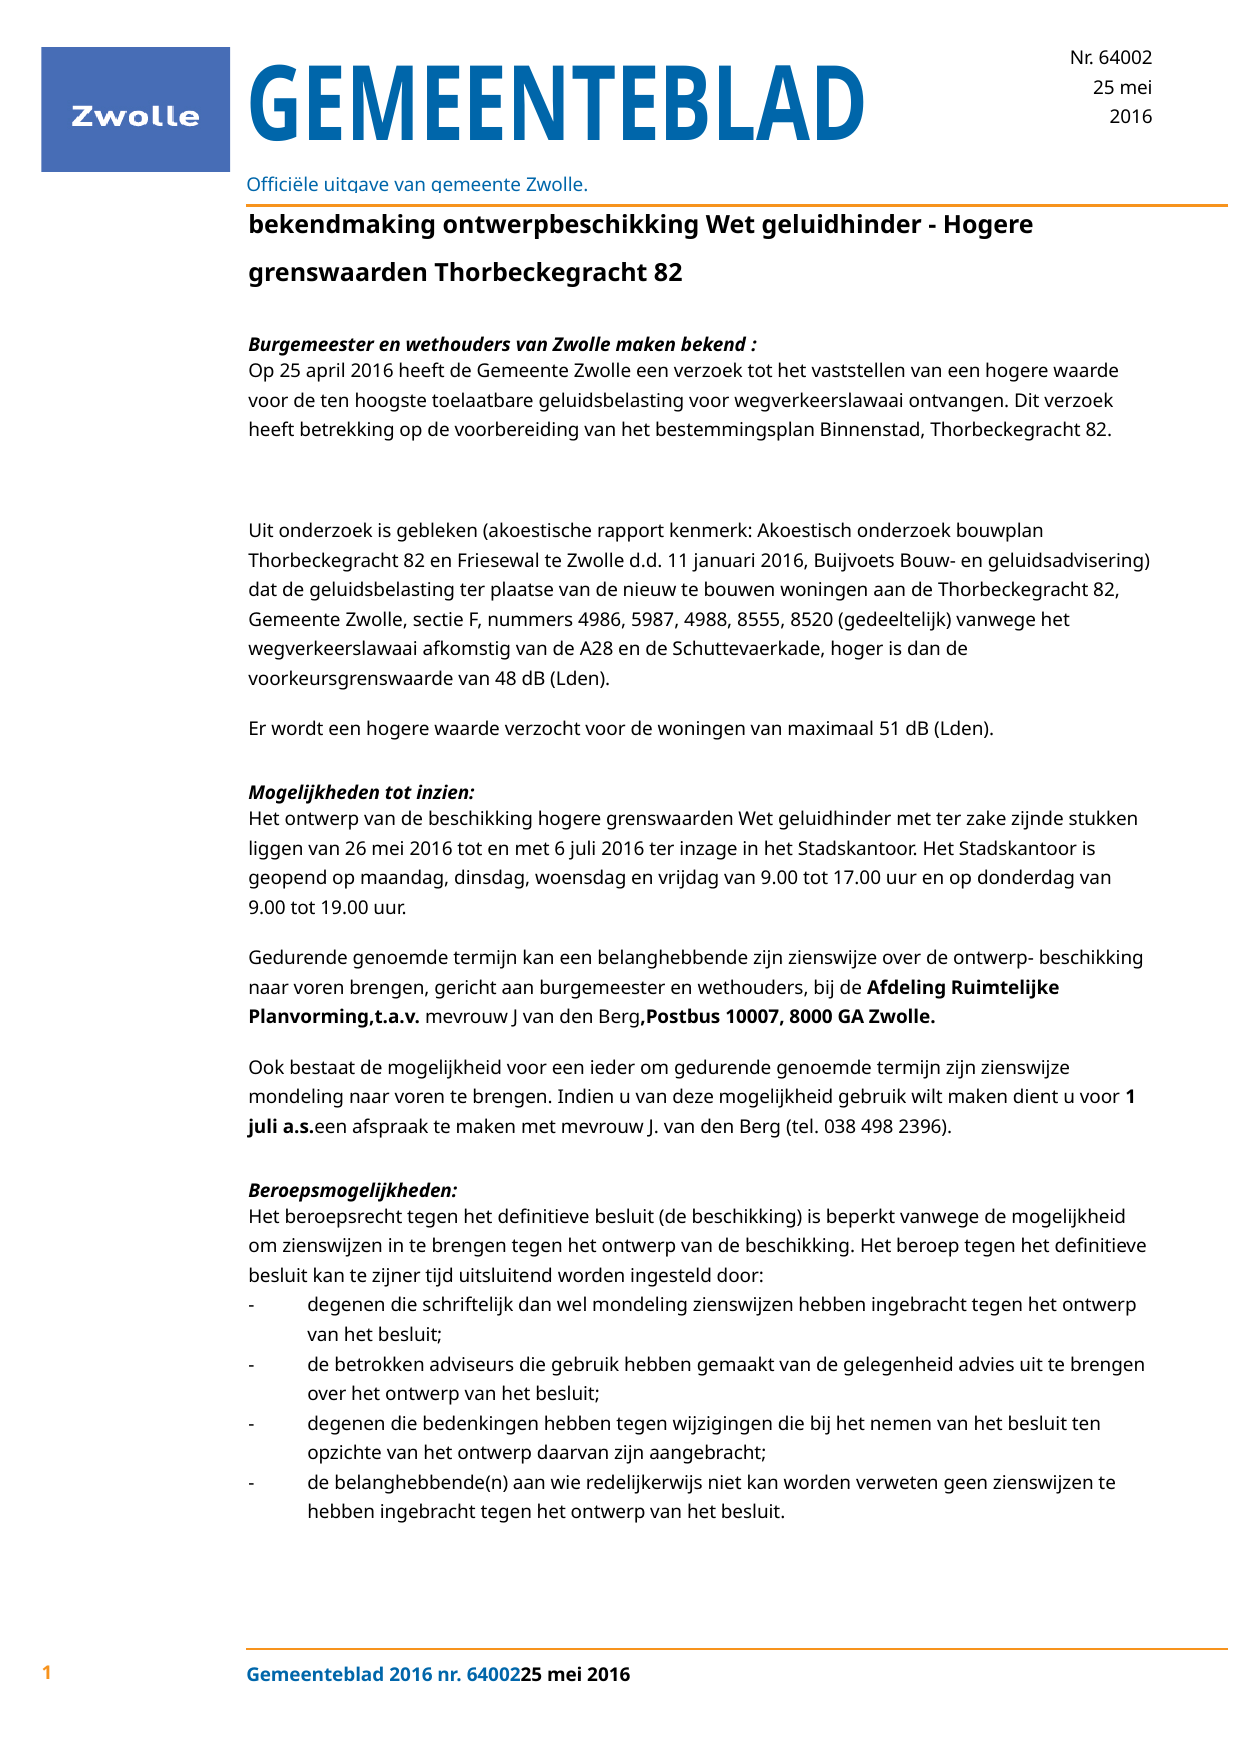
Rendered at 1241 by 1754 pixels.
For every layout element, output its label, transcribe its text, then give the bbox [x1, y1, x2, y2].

list degenen die bedenkingen hebben tegen wijzigingen die bij het nemen van het besluit ten opzichte van het ontwerp daarvan zijn aangebracht; [248, 1410, 1152, 1465]
list degenen die schriftelijk dan wel mondeling zienswijzen hebben ingebracht tegen het ontwerp van het besluit; [248, 1292, 1152, 1347]
list de belanghebbende(n) aan wie redelijkerwijs niet kan worden verweten geen zienswijzen te hebben ingebracht tegen het ontwerp van het besluit. [248, 1469, 1152, 1524]
text Het ontwerp van de beschikking hogere grenswaarden Wet geluidhinder met ter zake zijnde stukken liggen van 26 mei 2016 tot en met 6 juli 2016 ter inzage in het Stadskantoor. Het Stadskantoor is geopend op maandag, dinsdag, woensdag en vrijdag van 9.00 tot 17.00 uur en op donderdag van 9.00 tot 19.00 uur. [248, 805, 1152, 920]
text Op 25 april 2016 heeft de Gemeente Zwolle een verzoek tot het vaststellen van een hogere waarde voor de ten hoogste toelaatbare geluidsbelasting voor wegverkeerslawaai ontvangen. Dit verzoek heeft betrekking op de voorbereiding van het bestemmingsplan Binnenstad, Thorbeckegracht 82. [248, 357, 1152, 442]
text Burgemeester en wethouders van Zwolle maken bekend : [248, 331, 1152, 357]
text Gedurende genoemde termijn kan een belanghebbende zijn zienswijze over de ontwerp- beschikking naar voren brengen, gericht aan burgemeester en wethouders, bij de Afdeling Ruimtelijke Planvorming,t.a.v. mevrouw J van den Berg,Postbus 10007, 8000 GA Zwolle. [248, 944, 1152, 1029]
text Ook bestaat de mogelijkheid voor een ieder om gedurende genoemde termijn zijn zienswijze mondeling naar voren te brengen. Indien u van deze mogelijkheid gebruik wilt maken dient u voor 1 juli a.s.een afspraak te maken met mevrouw J. van den Berg (tel. 038 498 2396). [248, 1054, 1152, 1139]
list de betrokken adviseurs die gebruik hebben gemaakt van de gelegenheid advies uit te brengen over het ontwerp van het besluit; [248, 1351, 1152, 1406]
text Uit onderzoek is gebleken (akoestische rapport kenmerk: Akoestisch onderzoek bouwplan Thorbeckegracht 82 en Friesewal te Zwolle d.d. 11 januari 2016, Buijvoets Bouw- en geluidsadvisering) dat de geluidsbelasting ter plaatse van de nieuw te bouwen woningen aan de Thorbeckegracht 82, Gemeente Zwolle, sectie F, nummers 4986, 5987, 4988, 8555, 8520 (gedeeltelijk) vanwege het wegverkeerslawaai afkomstig van de A28 en de Schuttevaerkade, hoger is dan de voorkeursgrenswaarde van 48 dB (Lden). [248, 517, 1152, 691]
text Het beroepsrecht tegen het definitieve besluit (de beschikking) is beperkt vanwege de mogelijkheid om zienswijzen in te brengen tegen het ontwerp van de beschikking. Het beroep tegen het definitieve besluit kan te zijner tijd uitsluitend worden ingesteld door: [248, 1203, 1152, 1288]
picture [41, 47, 231, 172]
text Er wordt een hogere waarde verzocht voor de woningen van maximaal 51 dB (Lden). [248, 716, 1152, 741]
text Mogelijkheden tot inzien: [248, 779, 1152, 805]
text Beroepsmogelijkheden: [248, 1177, 1152, 1203]
text bekendmaking ontwerpbeschikking Wet geluidhinder - Hogere grenswaarden Thorbeckegracht 82 [248, 207, 1152, 288]
